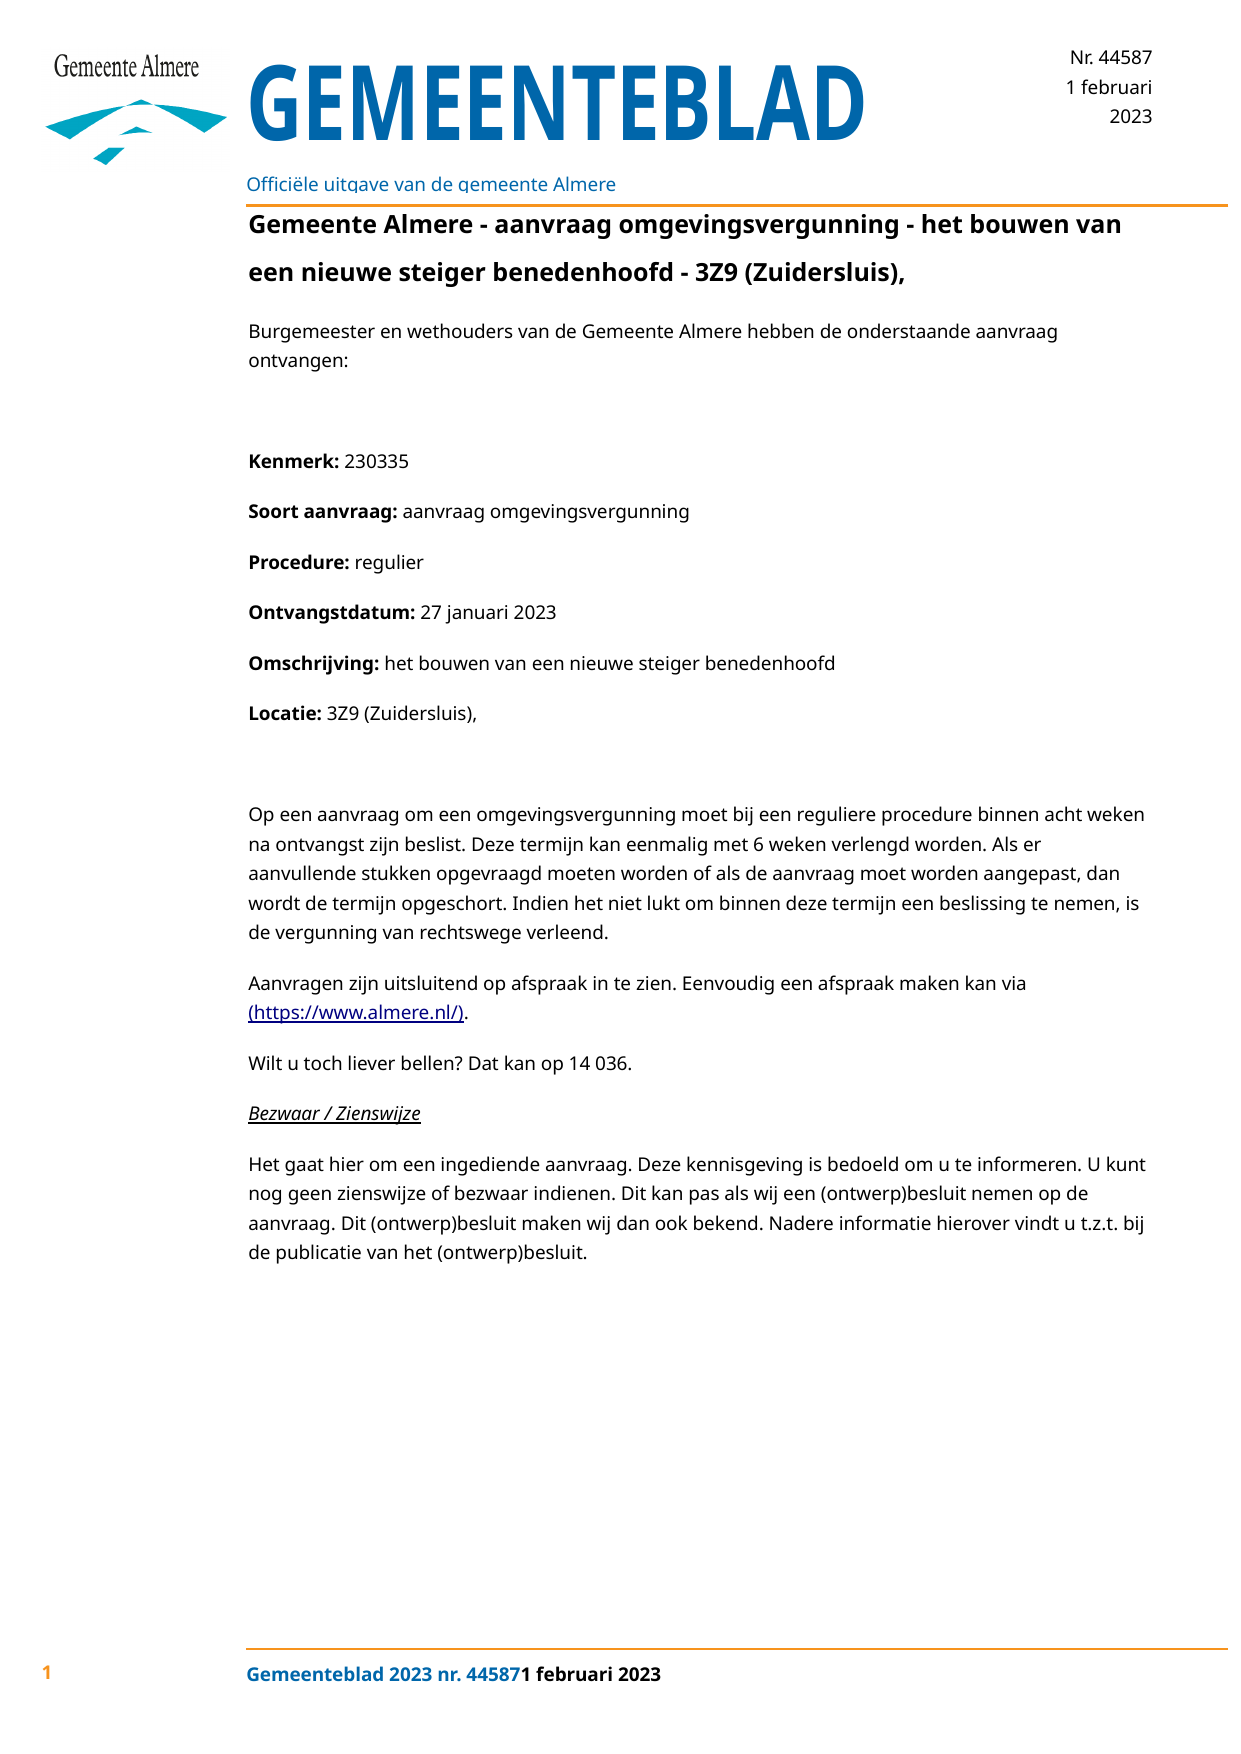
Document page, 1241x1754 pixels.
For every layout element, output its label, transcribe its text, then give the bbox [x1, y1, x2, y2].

text Ontvangstdatum: 27 januari 2023 [248, 599, 1152, 625]
text Procedure: regulier [248, 549, 1152, 575]
text Wilt u toch liever bellen? Dat kan op 14 036. [248, 1050, 1152, 1076]
text Gemeente Almere - aanvraag omgevingsvergunning - het bouwen van een nieuwe steiger benedenhoofd - 3Z9 (Zuidersluis), [248, 207, 1152, 288]
text Burgemeester en wethouders van de Gemeente Almere hebben de onderstaande aanvraag ontvangen: [248, 318, 1152, 373]
text Soort aanvraag: aanvraag omgevingsvergunning [248, 499, 1152, 524]
text Kenmerk: 230335 [248, 448, 1152, 474]
text Aanvragen zijn uitsluitend op afspraak in te zien. Eenvoudig een afspraak maken kan via (https://www.almere.nl/). [248, 970, 1152, 1025]
text Omschrijving: het bouwen van een nieuwe steiger benedenhoofd [248, 650, 1152, 676]
text Het gaat hier om een ingediende aanvraag. Deze kennisgeving is bedoeld om u te informeren. U kunt nog geen zienswijze of bezwaar indienen. Dit kan pas als wij een (ontwerp)besluit nemen op de aanvraag. Dit (ontwerp)besluit maken wij dan ook bekend. Nadere informatie hierover vindt u t.z.t. bij de publicatie van het (ontwerp)besluit. [248, 1151, 1152, 1265]
text Op een aanvraag om een omgevingsvergunning moet bij een reguliere procedure binnen acht weken na ontvangst zijn beslist. Deze termijn kan eenmalig met 6 weken verlengd worden. Als er aanvullende stukken opgevraagd moeten worden of als de aanvraag moet worden aangepast, dan wordt de termijn opgeschort. Indien het niet lukt om binnen deze termijn een beslissing te nemen, is de vergunning van rechtswege verleend. [248, 801, 1152, 945]
picture [41, 47, 231, 172]
text Bezwaar / Zienswijze [248, 1100, 1152, 1126]
text Locatie: 3Z9 (Zuidersluis), [248, 700, 1152, 726]
